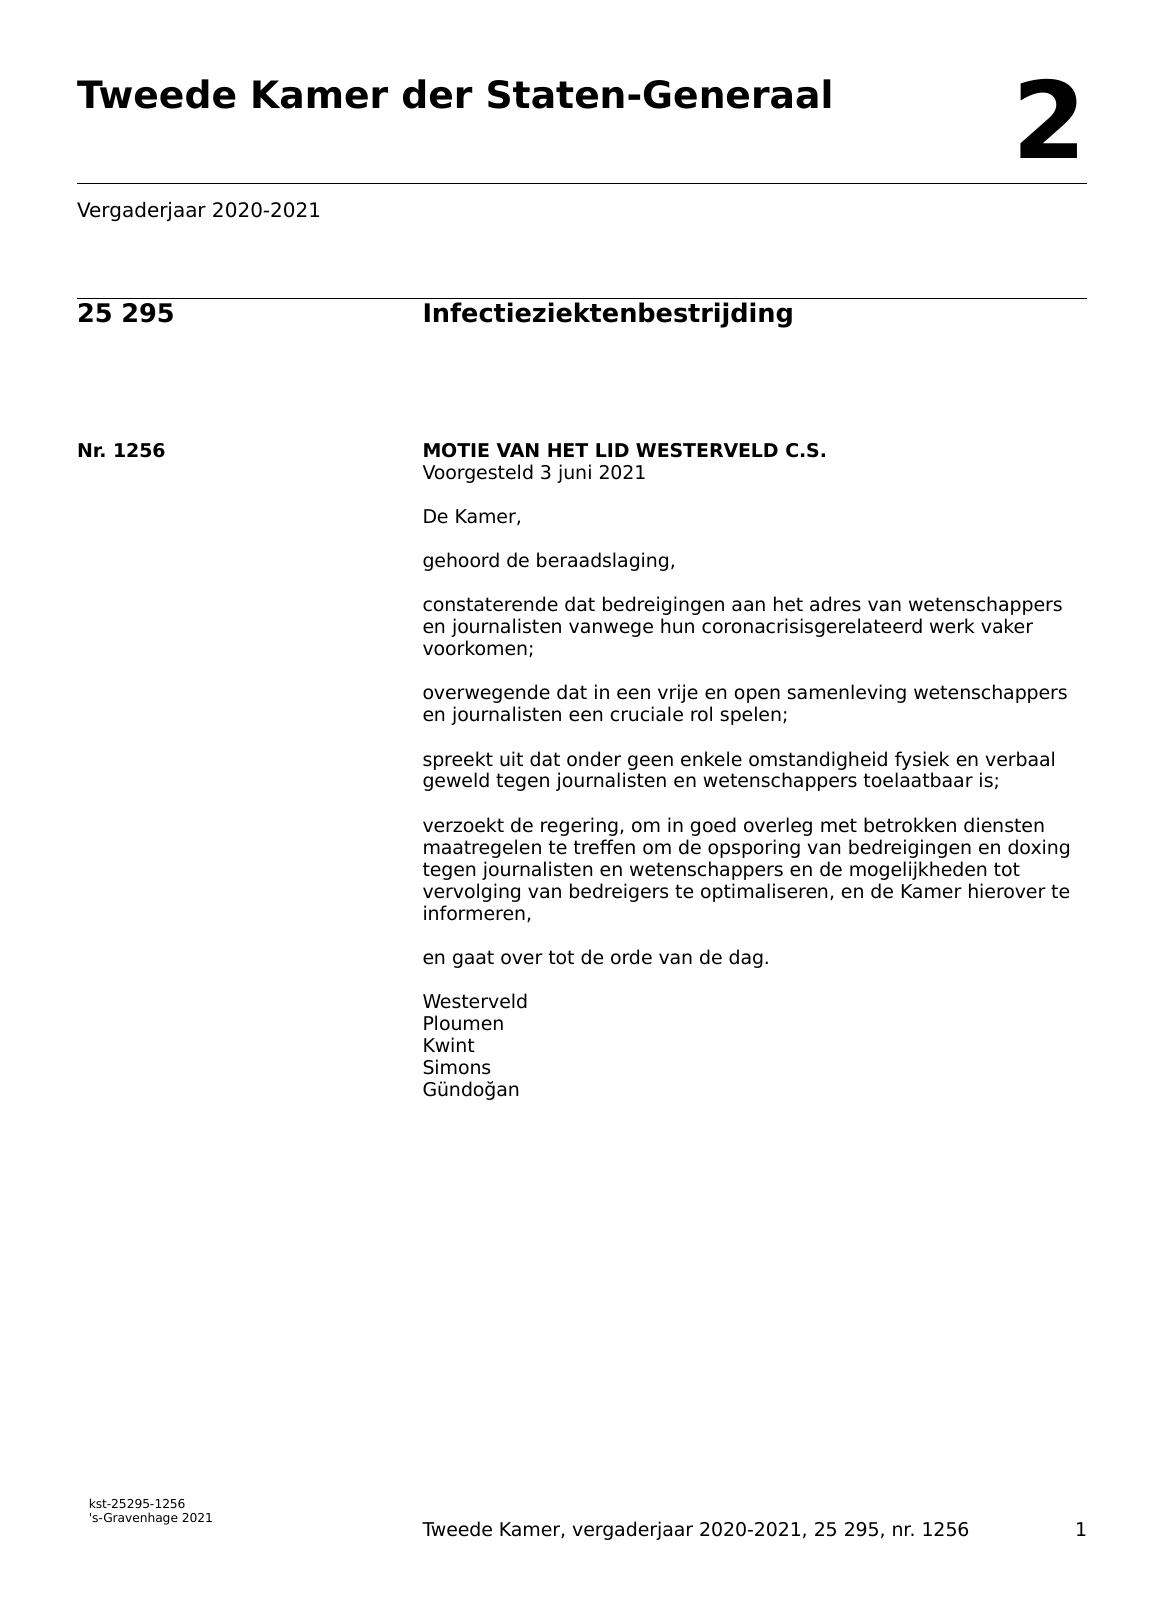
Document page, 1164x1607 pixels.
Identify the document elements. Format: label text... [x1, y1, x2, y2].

text overwegende dat in een vrije en open samenleving wetenschappers en journalisten een cruciale rol spelen; [422, 682, 1087, 726]
text constaterende dat bedreigingen aan het adres van wetenschappers en journalisten vanwege hun coronacrisisgerelateerd werk vaker voorkomen; [422, 594, 1087, 660]
text Westerveld [422, 991, 1087, 1013]
text verzoekt de regering, om in goed overleg met betrokken diensten maatregelen te treffen om de opsporing van bedreigingen en doxing tegen journalisten en wetenschappers en de mogelijkheden tot vervolging van bedreigers te optimaliseren, en de Kamer hierover te informeren, [422, 814, 1087, 924]
text Ploumen [422, 1013, 1087, 1035]
subtitle Nr. 1256 MOTIE VAN HET LID WESTERVELD C.S. [77, 440, 1087, 462]
table_cell Vergaderjaar 2020-2021 [77, 184, 1087, 298]
text 's-Gravenhage 2021 [88, 1511, 323, 1525]
text Kwint [422, 1035, 1087, 1057]
text Gündoğan [422, 1079, 1087, 1101]
text kst-25295-1256 [88, 1497, 323, 1511]
text gehoord de beraadslaging, [422, 550, 1087, 572]
text De Kamer, [422, 506, 1087, 528]
table_header 2 [886, 59, 1087, 183]
subtitle 25 295 Infectieziektenbestrijding [77, 299, 1087, 329]
text en gaat over tot de orde van de dag. [422, 947, 1087, 969]
text spreekt uit dat onder geen enkele omstandigheid fysiek en verbaal geweld tegen journalisten en wetenschappers toelaatbaar is; [422, 748, 1087, 792]
text Voorgesteld 3 juni 2021 [422, 462, 1087, 484]
table_header Tweede Kamer der Staten-Generaal [77, 59, 886, 183]
text Simons [422, 1057, 1087, 1079]
